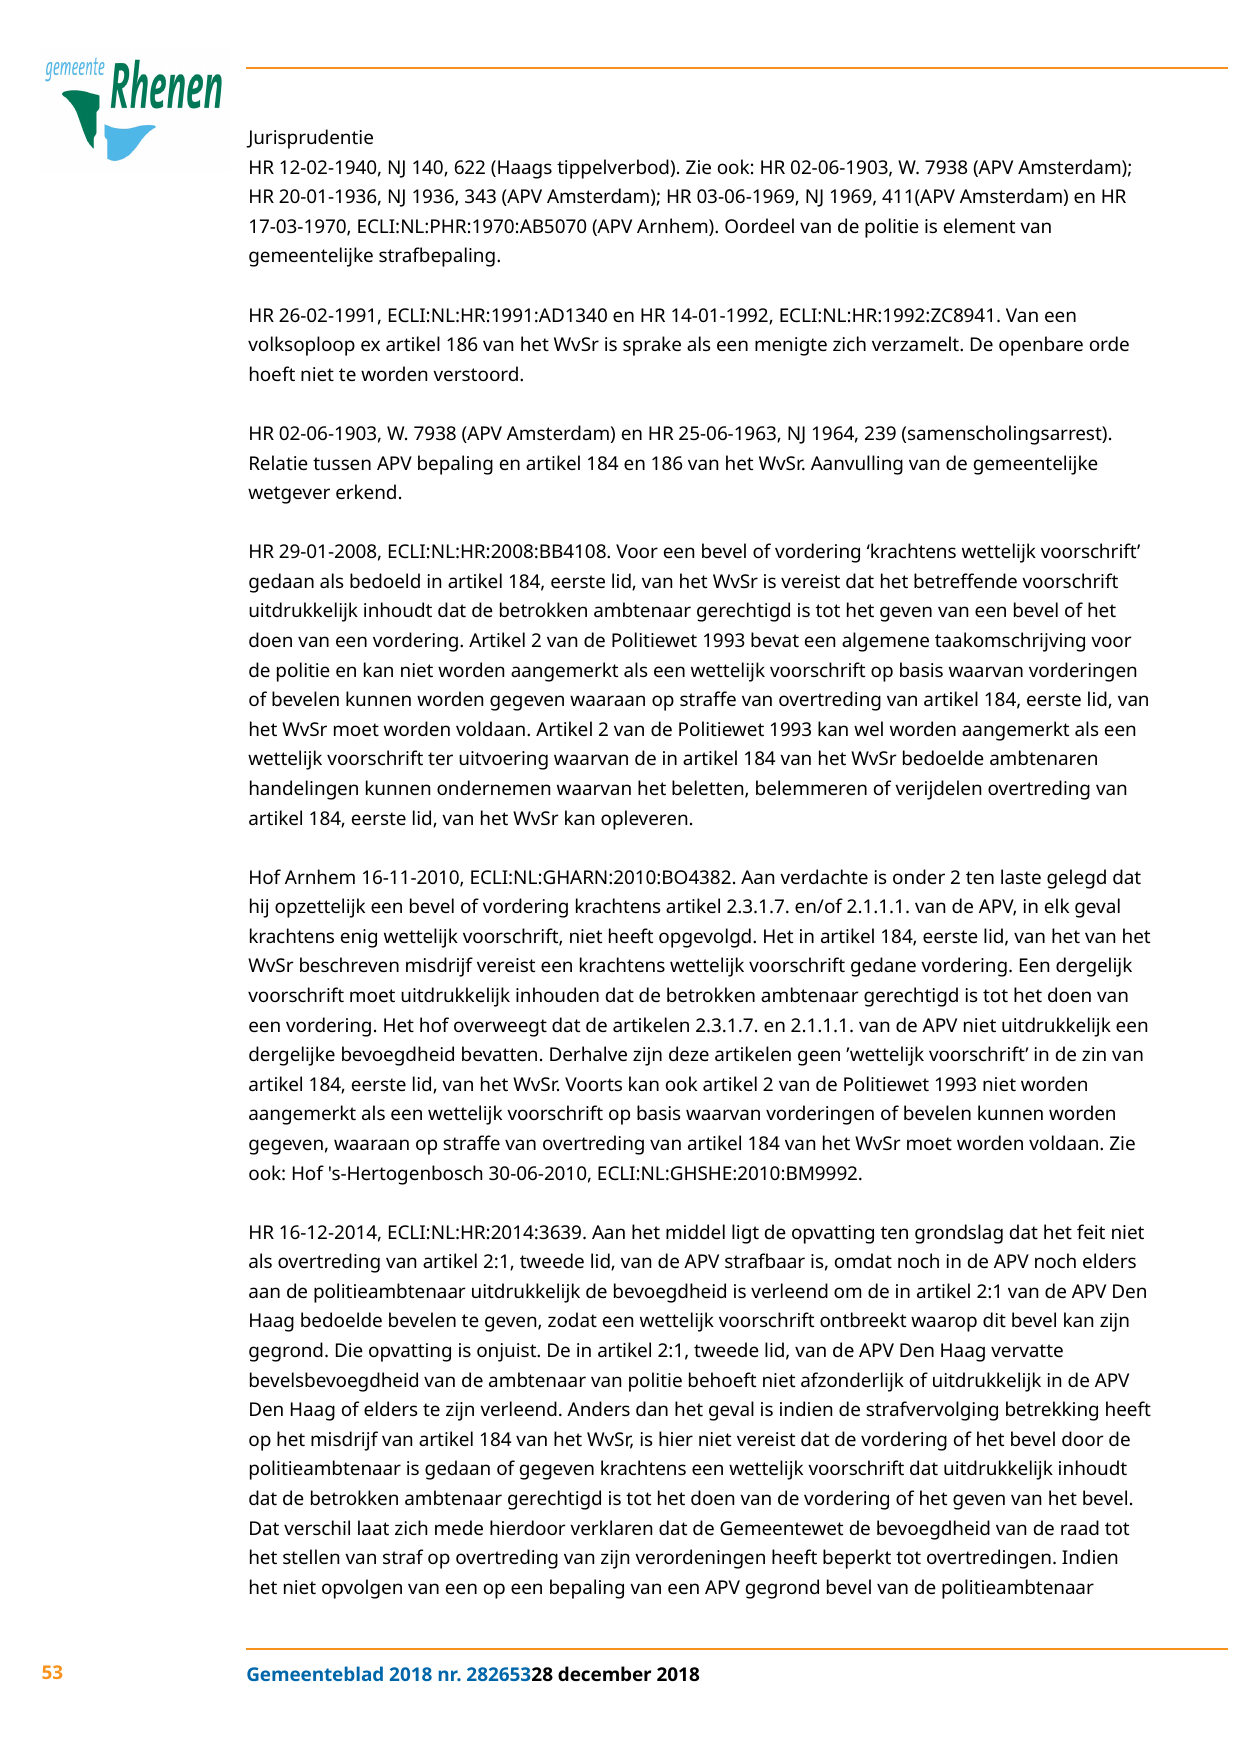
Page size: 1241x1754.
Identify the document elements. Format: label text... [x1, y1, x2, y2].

text HR 26-02-1991, ECLI:NL:HR:1991:AD1340 en HR 14-01-1992, ECLI:NL:HR:1992:ZC8941. Van een volksoploop ex artikel 186 van het WvSr is sprake als een menigte zich verzamelt. De openbare orde hoeft niet te worden verstoord. [248, 302, 1152, 387]
text Jurisprudentie [248, 124, 1152, 150]
text HR 16-12-2014, ECLI:NL:HR:2014:3639. Aan het middel ligt de opvatting ten grondslag dat het feit niet als overtreding van artikel 2:1, tweede lid, van de APV strafbaar is, omdat noch in de APV noch elders aan de politieambtenaar uitdrukkelijk de bevoegdheid is verleend om de in artikel 2:1 van de APV Den Haag bedoelde bevelen te geven, zodat een wettelijk voorschrift ontbreekt waarop dit bevel kan zijn gegrond. Die opvatting is onjuist. De in artikel 2:1, tweede lid, van de APV Den Haag vervatte bevelsbevoegdheid van de ambtenaar van politie behoeft niet afzonderlijk of uitdrukkelijk in de APV Den Haag of elders te zijn verleend. Anders dan het geval is indien de strafvervolging betrekking heeft op het misdrijf van artikel 184 van het WvSr, is hier niet vereist dat de vordering of het bevel door de politieambtenaar is gedaan of gegeven krachtens een wettelijk voorschrift dat uitdrukkelijk inhoudt dat de betrokken ambtenaar gerechtigd is tot het doen van de vordering of het geven van het bevel. Dat verschil laat zich mede hierdoor verklaren dat de Gemeentewet de bevoegdheid van de raad tot het stellen van straf op overtreding van zijn verordeningen heeft beperkt tot overtredingen. Indien het niet opvolgen van een op een bepaling van een APV gegrond bevel van de politieambtenaar [248, 1219, 1152, 1600]
text Hof Arnhem 16-11-2010, ECLI:NL:GHARN:2010:BO4382. Aan verdachte is onder 2 ten laste gelegd dat hij opzettelijk een bevel of vordering krachtens artikel 2.3.1.7. en/of 2.1.1.1. van de APV, in elk geval krachtens enig wettelijk voorschrift, niet heeft opgevolgd. Het in artikel 184, eerste lid, van het van het WvSr beschreven misdrijf vereist een krachtens wettelijk voorschrift gedane vordering. Een dergelijk voorschrift moet uitdrukkelijk inhouden dat de betrokken ambtenaar gerechtigd is tot het doen van een vordering. Het hof overweegt dat de artikelen 2.3.1.7. en 2.1.1.1. van de APV niet uitdrukkelijk een dergelijke bevoegdheid bevatten. Derhalve zijn deze artikelen geen ’wettelijk voorschrift’ in de zin van artikel 184, eerste lid, van het WvSr. Voorts kan ook artikel 2 van de Politiewet 1993 niet worden aangemerkt als een wettelijk voorschrift op basis waarvan vorderingen of bevelen kunnen worden gegeven, waaraan op straffe van overtreding van artikel 184 van het WvSr moet worden voldaan. Zie ook: Hof 's-Hertogenbosch 30-06-2010, ECLI:NL:GHSHE:2010:BM9992. [248, 864, 1152, 1186]
picture [41, 47, 231, 172]
text HR 12-02-1940, NJ 140, 622 (Haags tippelverbod). Zie ook: HR 02-06-1903, W. 7938 (APV Amsterdam); HR 20-01-1936, NJ 1936, 343 (APV Amsterdam); HR 03-06-1969, NJ 1969, 411(APV Amsterdam) en HR 17-03-1970, ECLI:NL:PHR:1970:AB5070 (APV Arnhem). Oordeel van de politie is element van gemeentelijke strafbepaling. [248, 154, 1152, 268]
text HR 02-06-1903, W. 7938 (APV Amsterdam) en HR 25-06-1963, NJ 1964, 239 (samenscholingsarrest). Relatie tussen APV bepaling en artikel 184 en 186 van het WvSr. Aanvulling van de gemeentelijke wetgever erkend. [248, 420, 1152, 505]
text HR 29-01-2008, ECLI:NL:HR:2008:BB4108. Voor een bevel of vordering ‘krachtens wettelijk voorschrift’ gedaan als bedoeld in artikel 184, eerste lid, van het WvSr is vereist dat het betreffende voorschrift uitdrukkelijk inhoudt dat de betrokken ambtenaar gerechtigd is tot het geven van een bevel of het doen van een vordering. Artikel 2 van de Politiewet 1993 bevat een algemene taakomschrijving voor de politie en kan niet worden aangemerkt als een wettelijk voorschrift op basis waarvan vorderingen of bevelen kunnen worden gegeven waaraan op straffe van overtreding van artikel 184, eerste lid, van het WvSr moet worden voldaan. Artikel 2 van de Politiewet 1993 kan wel worden aangemerkt als een wettelijk voorschrift ter uitvoering waarvan de in artikel 184 van het WvSr bedoelde ambtenaren handelingen kunnen ondernemen waarvan het beletten, belemmeren of verijdelen overtreding van artikel 184, eerste lid, van het WvSr kan opleveren. [248, 538, 1152, 831]
